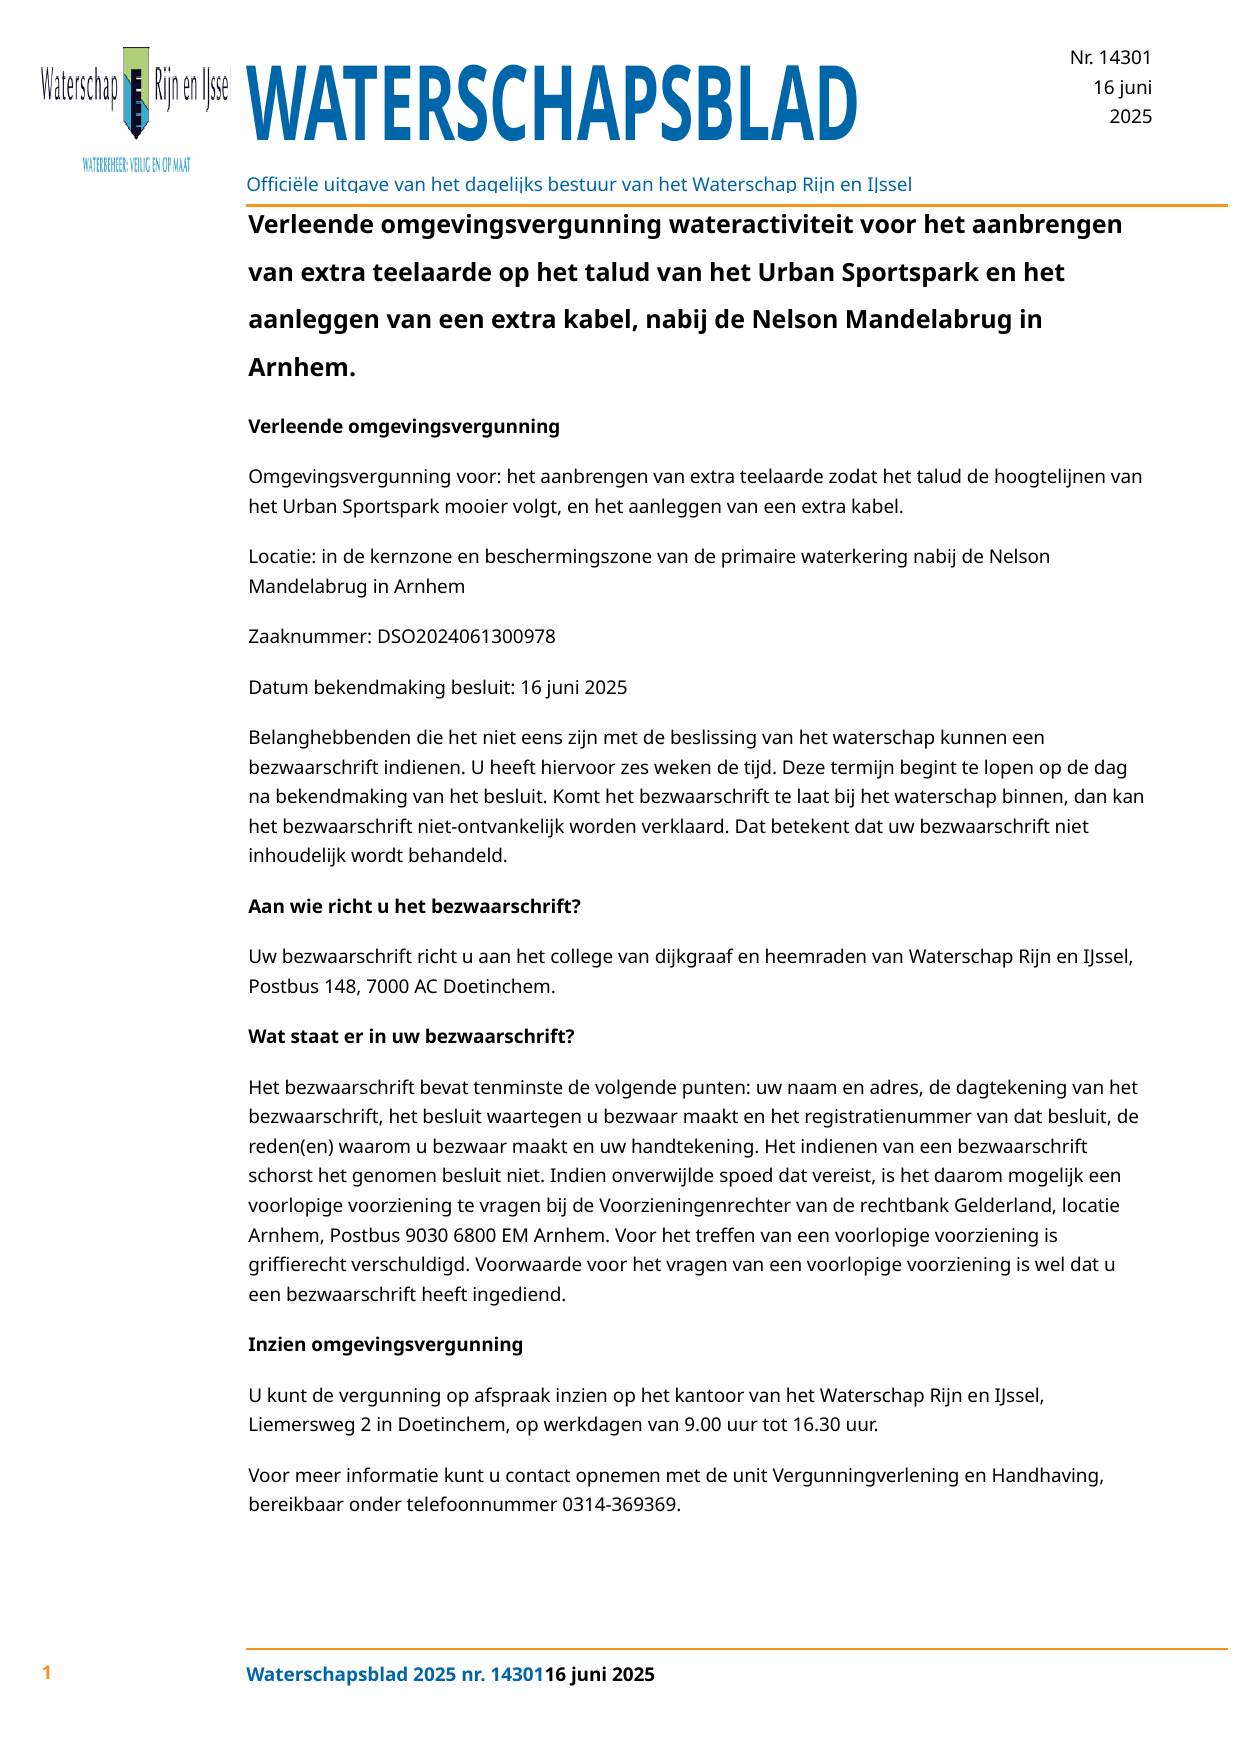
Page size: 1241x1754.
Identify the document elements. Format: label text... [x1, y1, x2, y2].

text Datum bekendmaking besluit: 16 juni 2025 [248, 674, 1152, 700]
text Verleende omgevingsvergunning [248, 413, 1152, 439]
text Aan wie richt u het bezwaarschrift? [248, 893, 1152, 919]
text Locatie: in de kernzone en beschermingszone van de primaire waterkering nabij de Nelson Mandelabrug in Arnhem [248, 543, 1152, 599]
text Inzien omgevingsvergunning [248, 1331, 1152, 1357]
text Verleende omgevingsvergunning wateractiviteit voor het aanbrengen van extra teelaarde op het talud van het Urban Sportspark en het aanleggen van een extra kabel, nabij de Nelson Mandelabrug in Arnhem. [248, 207, 1152, 384]
text Het bezwaarschrift bevat tenminste de volgende punten: uw naam en adres, de dagtekening van het bezwaarschrift, het besluit waartegen u bezwaar maakt en het registratienummer van dat besluit, de reden(en) waarom u bezwaar maakt en uw handtekening. Het indienen van een bezwaarschrift schorst het genomen besluit niet. Indien onverwijlde spoed dat vereist, is het daarom mogelijk een voorlopige voorziening te vragen bij de Voorzieningenrechter van de rechtbank Gelderland, locatie Arnhem, Postbus 9030 6800 EM Arnhem. Voor het treffen van een voorlopige voorziening is griffierecht verschuldigd. Voorwaarde voor het vragen van een voorlopige voorziening is wel dat u een bezwaarschrift heeft ingediend. [248, 1074, 1152, 1307]
text Voor meer informatie kunt u contact opnemen met de unit Vergunningverlening en Handhaving, bereikbaar onder telefoonnummer 0314-369369. [248, 1462, 1152, 1517]
picture [41, 47, 231, 172]
text Zaaknummer: DSO2024061300978 [248, 623, 1152, 649]
text Omgevingsvergunning voor: het aanbrengen van extra teelaarde zodat het talud de hoogtelijnen van het Urban Sportspark mooier volgt, en het aanleggen van een extra kabel. [248, 463, 1152, 519]
text U kunt de vergunning op afspraak inzien op het kantoor van het Waterschap Rijn en IJssel, Liemersweg 2 in Doetinchem, op werkdagen van 9.00 uur tot 16.30 uur. [248, 1382, 1152, 1437]
text Belanghebbenden die het niet eens zijn met de beslissing van het waterschap kunnen een bezwaarschrift indienen. U heeft hiervoor zes weken de tijd. Deze termijn begint te lopen op de dag na bekendmaking van het besluit. Komt het bezwaarschrift te laat bij het waterschap binnen, dan kan het bezwaarschrift niet-ontvankelijk worden verklaard. Dat betekent dat uw bezwaarschrift niet inhoudelijk wordt behandeld. [248, 724, 1152, 868]
text Uw bezwaarschrift richt u aan het college van dijkgraaf en heemraden van Waterschap Rijn en IJssel, Postbus 148, 7000 AC Doetinchem. [248, 943, 1152, 999]
text Wat staat er in uw bezwaarschrift? [248, 1023, 1152, 1049]
